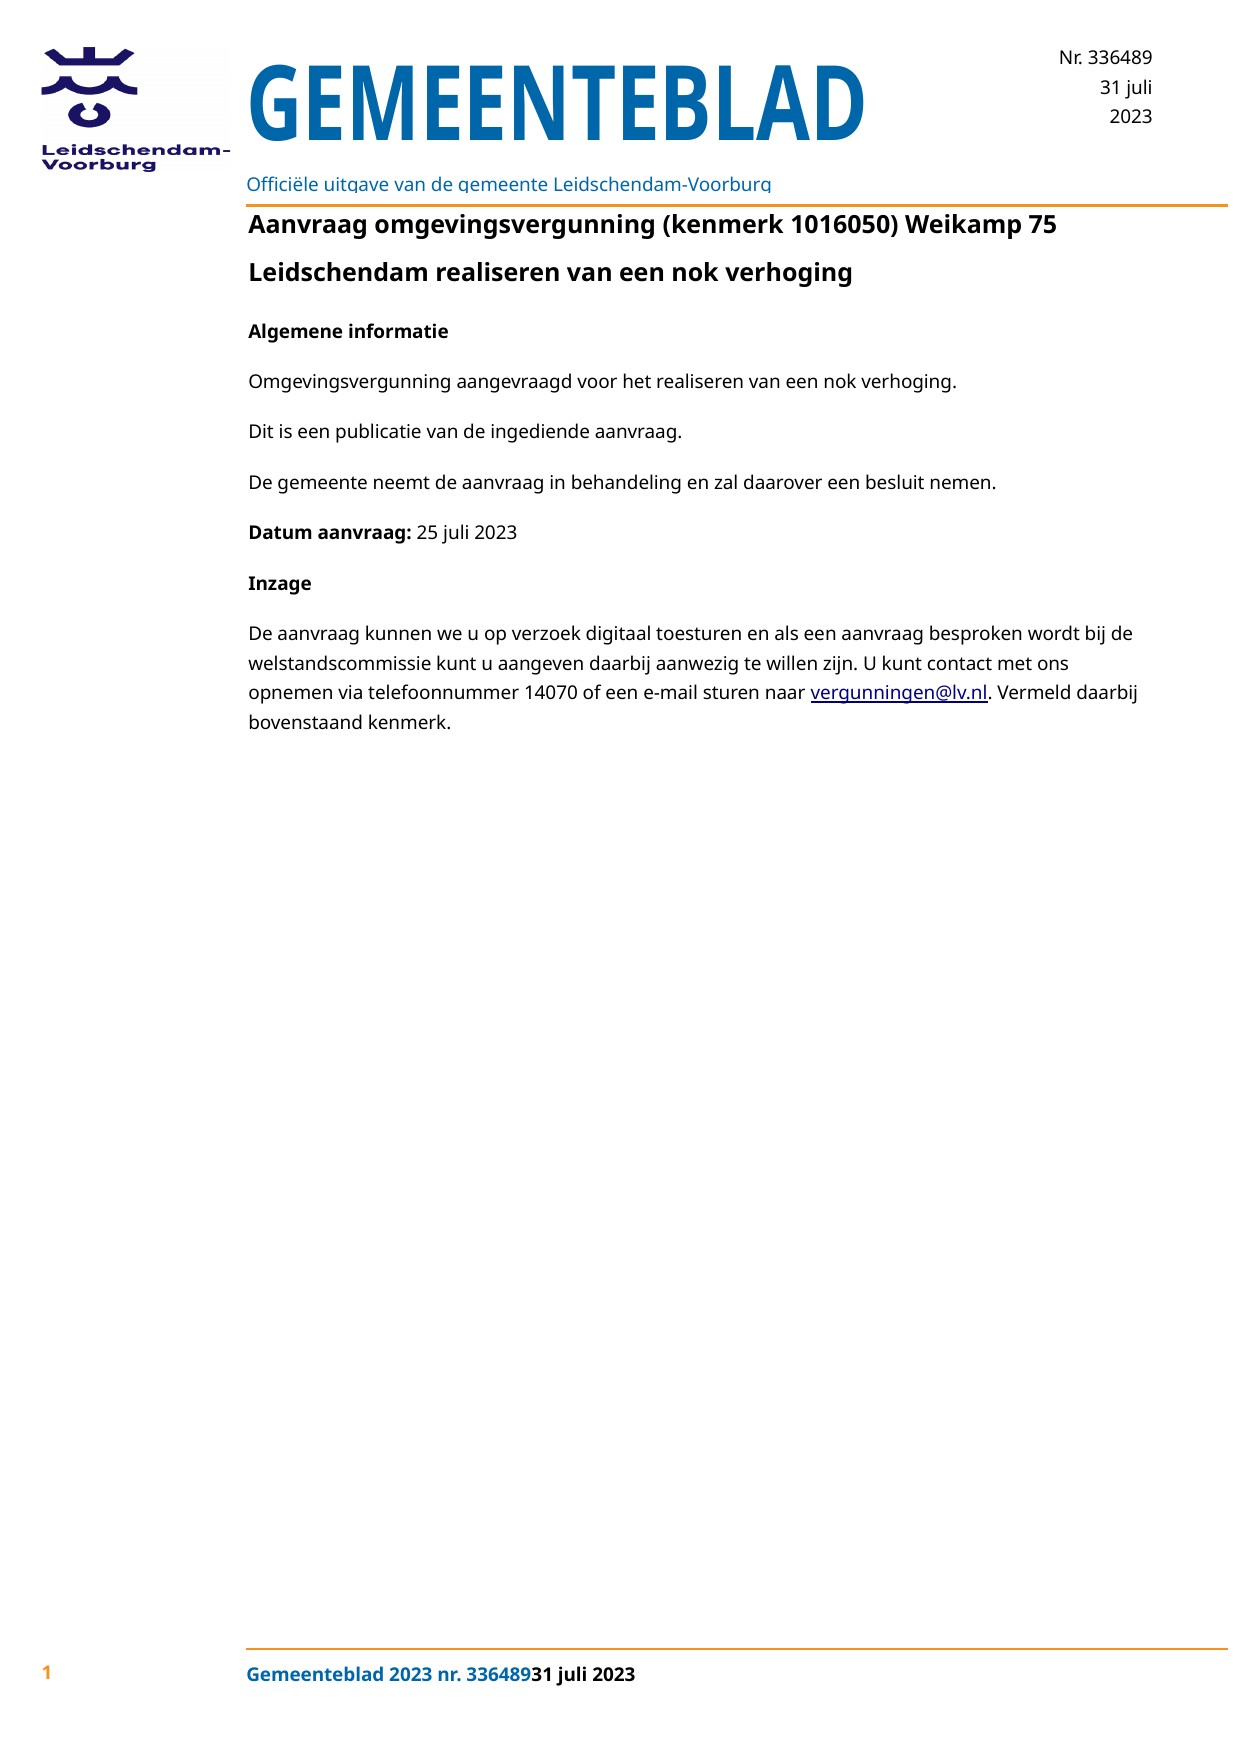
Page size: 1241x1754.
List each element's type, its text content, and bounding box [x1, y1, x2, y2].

text Aanvraag omgevingsvergunning (kenmerk 1016050) Weikamp 75 Leidschendam realiseren van een nok verhoging [248, 207, 1152, 288]
text De gemeente neemt de aanvraag in behandeling en zal daarover een besluit nemen. [248, 469, 1152, 495]
text De aanvraag kunnen we u op verzoek digitaal toesturen en als een aanvraag besproken wordt bij de welstandscommissie kunt u aangeven daarbij aanwezig te willen zijn. U kunt contact met ons opnemen via telefoonnummer 14070 of een e-mail sturen naar vergunningen@lv.nl. Vermeld daarbij bovenstaand kenmerk. [248, 620, 1152, 735]
text Datum aanvraag: 25 juli 2023 [248, 519, 1152, 545]
picture [41, 47, 231, 172]
text Dit is een publicatie van de ingediende aanvraag. [248, 419, 1152, 444]
text Algemene informatie [248, 318, 1152, 344]
text Omgevingsvergunning aangevraagd voor het realiseren van een nok verhoging. [248, 368, 1152, 394]
text Inzage [248, 570, 1152, 596]
